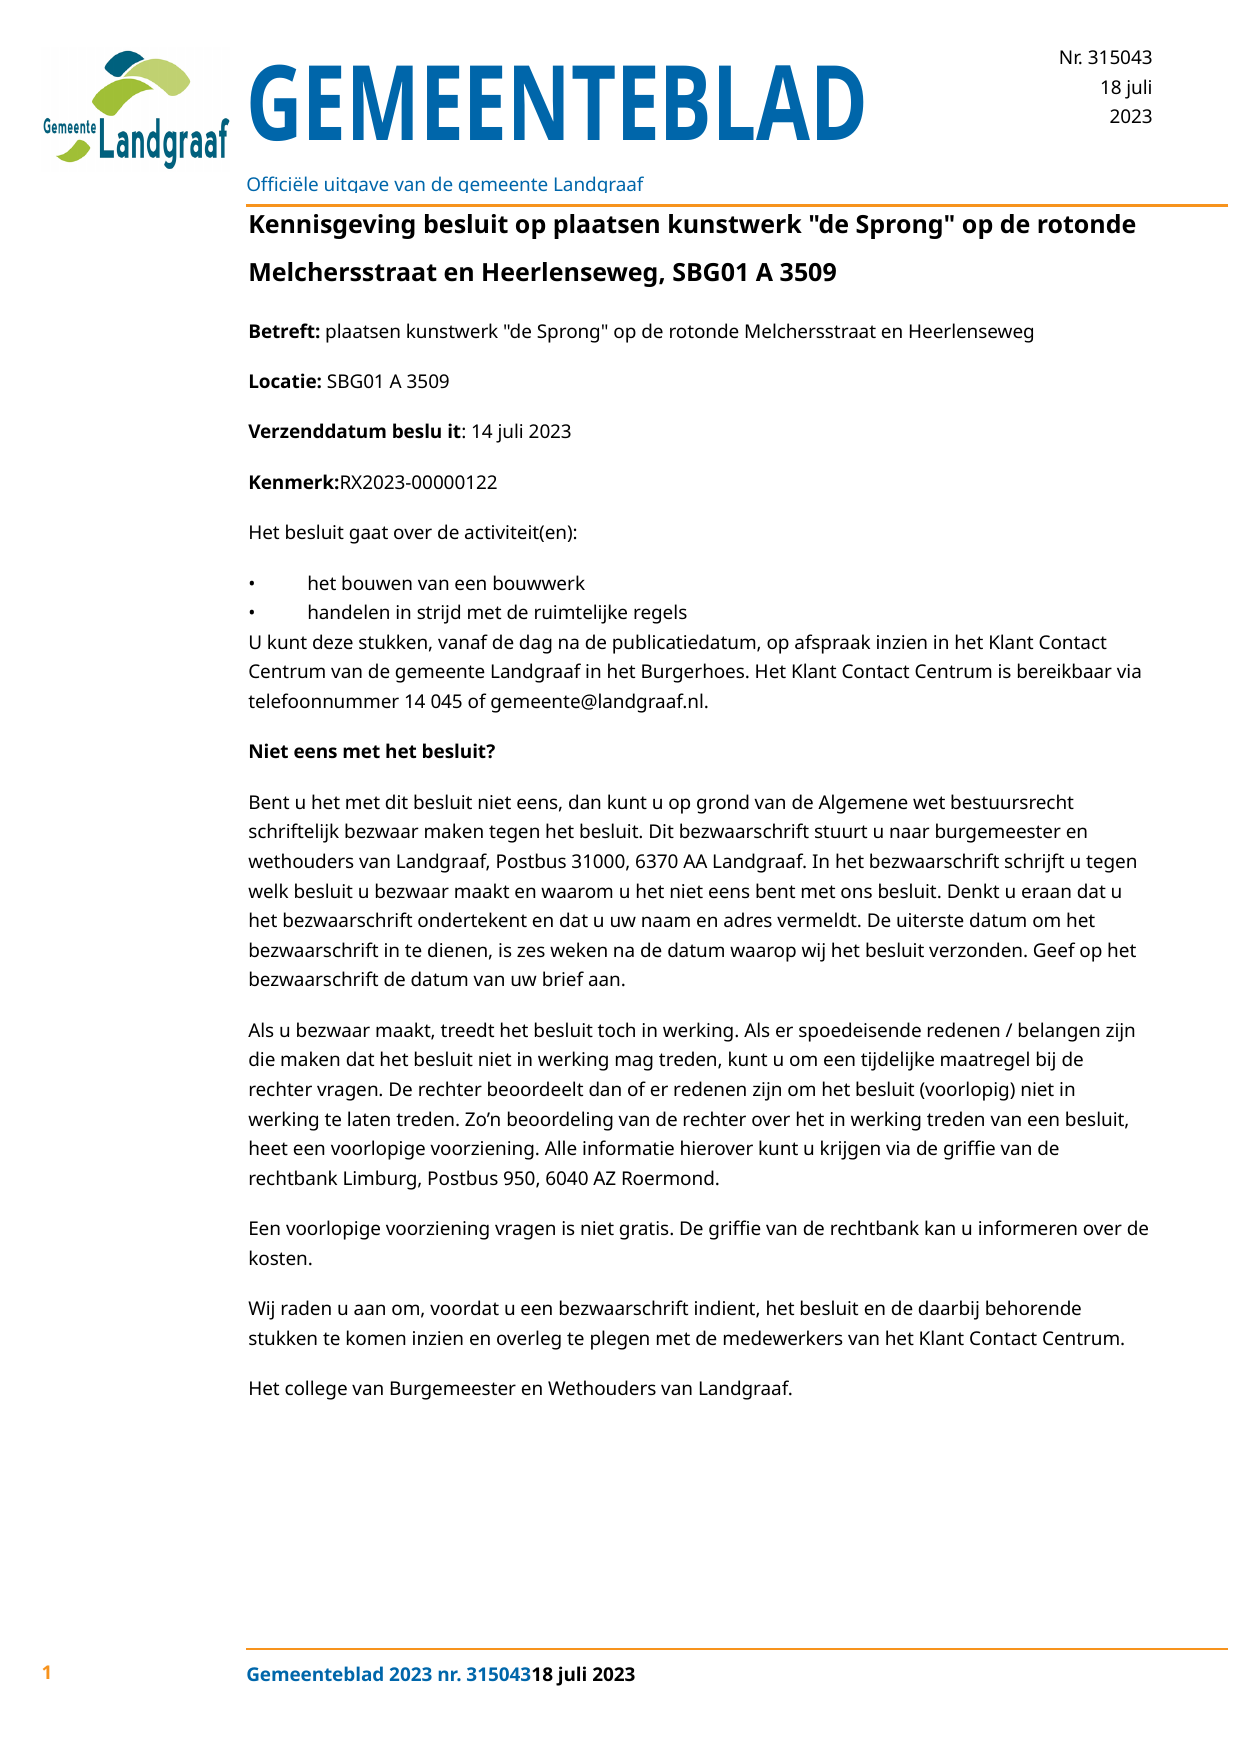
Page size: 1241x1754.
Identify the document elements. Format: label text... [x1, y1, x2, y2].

text Betreft: plaatsen kunstwerk "de Sprong" op de rotonde Melchersstraat en Heerlenseweg [248, 318, 1152, 344]
text Verzenddatum beslu it: 14 juli 2023 [248, 419, 1152, 444]
text Kenmerk:RX2023-00000122 [248, 469, 1152, 495]
list het bouwen van een bouwwerk [248, 570, 1152, 596]
text Niet eens met het besluit? [248, 739, 1152, 764]
text U kunt deze stukken, vanaf de dag na de publicatiedatum, op afspraak inzien in het Klant Contact Centrum van de gemeente Landgraaf in het Burgerhoes. Het Klant Contact Centrum is bereikbaar via telefoonnummer 14 045 of gemeente@landgraaf.nl. [248, 629, 1152, 714]
picture [41, 47, 231, 172]
text Wij raden u aan om, voordat u een bezwaarschrift indient, het besluit en de daarbij behorende stukken te komen inzien en overleg te plegen met de medewerkers van het Klant Contact Centrum. [248, 1295, 1152, 1351]
text Het besluit gaat over de activiteit(en): [248, 519, 1152, 545]
text Een voorlopige voorziening vragen is niet gratis. De griffie van de rechtbank kan u informeren over de kosten. [248, 1215, 1152, 1271]
text Als u bezwaar maakt, treedt het besluit toch in werking. Als er spoedeisende redenen / belangen zijn die maken dat het besluit niet in werking mag treden, kunt u om een tijdelijke maatregel bij de rechter vragen. De rechter beoordeelt dan of er redenen zijn om het besluit (voorlopig) niet in werking te laten treden. Zo’n beoordeling van de rechter over het in werking treden van een besluit, heet een voorlopige voorziening. Alle informatie hierover kunt u krijgen via de griffie van de rechtbank Limburg, Postbus 950, 6040 AZ Roermond. [248, 1017, 1152, 1191]
text Het college van Burgemeester en Wethouders van Landgraaf. [248, 1375, 1152, 1401]
text Bent u het met dit besluit niet eens, dan kunt u op grond van de Algemene wet bestuursrecht schriftelijk bezwaar maken tegen het besluit. Dit bezwaarschrift stuurt u naar burgemeester en wethouders van Landgraaf, Postbus 31000, 6370 AA Landgraaf. In het bezwaarschrift schrijft u tegen welk besluit u bezwaar maakt en waarom u het niet eens bent met ons besluit. Denkt u eraan dat u het bezwaarschrift ondertekent en dat u uw naam en adres vermeldt. De uiterste datum om het bezwaarschrift in te dienen, is zes weken na de datum waarop wij het besluit verzonden. Geef op het bezwaarschrift de datum van uw brief aan. [248, 789, 1152, 992]
list handelen in strijd met de ruimtelijke regels [248, 599, 1152, 625]
text Kennisgeving besluit op plaatsen kunstwerk "de Sprong" op de rotonde Melchersstraat en Heerlenseweg, SBG01 A 3509 [248, 207, 1152, 288]
text Locatie: SBG01 A 3509 [248, 368, 1152, 394]
